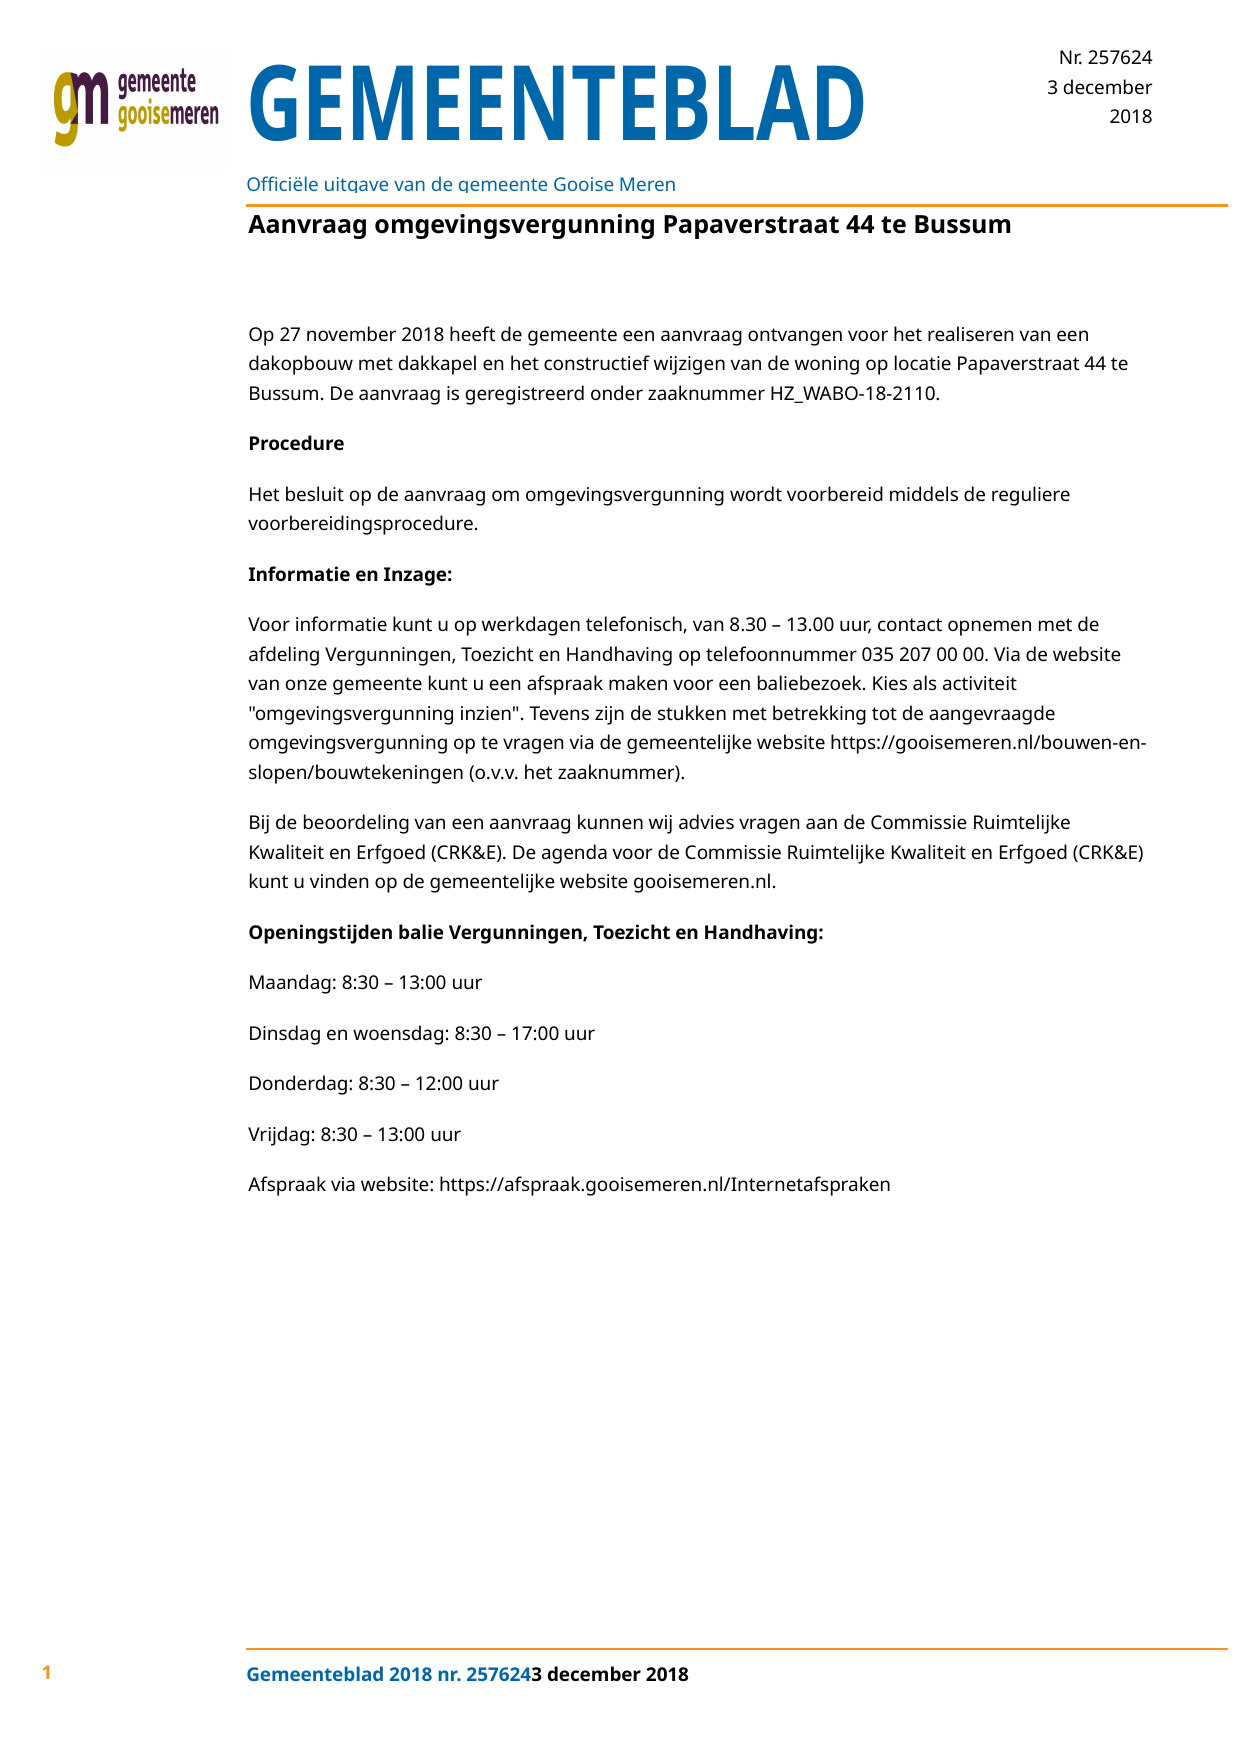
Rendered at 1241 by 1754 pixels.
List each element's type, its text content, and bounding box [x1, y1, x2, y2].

text Afspraak via website: https://afspraak.gooisemeren.nl/Internetafspraken [248, 1171, 1152, 1197]
text Procedure [248, 430, 1152, 456]
text Donderdag: 8:30 – 12:00 uur [248, 1070, 1152, 1096]
text Openingstijden balie Vergunningen, Toezicht en Handhaving: [248, 919, 1152, 945]
text Informatie en Inzage: [248, 561, 1152, 586]
picture [41, 47, 231, 172]
text Maandag: 8:30 – 13:00 uur [248, 969, 1152, 995]
text Aanvraag omgevingsvergunning Papaverstraat 44 te Bussum [248, 207, 1152, 241]
text Voor informatie kunt u op werkdagen telefonisch, van 8.30 – 13.00 uur, contact opnemen met de afdeling Vergunningen, Toezicht en Handhaving op telefoonnummer 035 207 00 00. Via de website van onze gemeente kunt u een afspraak maken voor een baliebezoek. Kies als activiteit "omgevingsvergunning inzien". Tevens zijn de stukken met betrekking tot de aangevraagde omgevingsvergunning op te vragen via de gemeentelijke website https://gooisemeren.nl/bouwen-en-slopen/bouwtekeningen (o.v.v. het zaaknummer). [248, 611, 1152, 785]
text Vrijdag: 8:30 – 13:00 uur [248, 1121, 1152, 1146]
text Op 27 november 2018 heeft de gemeente een aanvraag ontvangen voor het realiseren van een dakopbouw met dakkapel en het constructief wijzigen van de woning op locatie Papaverstraat 44 te Bussum. De aanvraag is geregistreerd onder zaaknummer HZ_WABO-18-2110. [248, 321, 1152, 406]
text Dinsdag en woensdag: 8:30 – 17:00 uur [248, 1020, 1152, 1046]
text Bij de beoordeling van een aanvraag kunnen wij advies vragen aan de Commissie Ruimtelijke Kwaliteit en Erfgoed (CRK&E). De agenda voor de Commissie Ruimtelijke Kwaliteit en Erfgoed (CRK&E) kunt u vinden op de gemeentelijke website gooisemeren.nl. [248, 809, 1152, 894]
text Het besluit op de aanvraag om omgevingsvergunning wordt voorbereid middels de reguliere voorbereidingsprocedure. [248, 481, 1152, 536]
